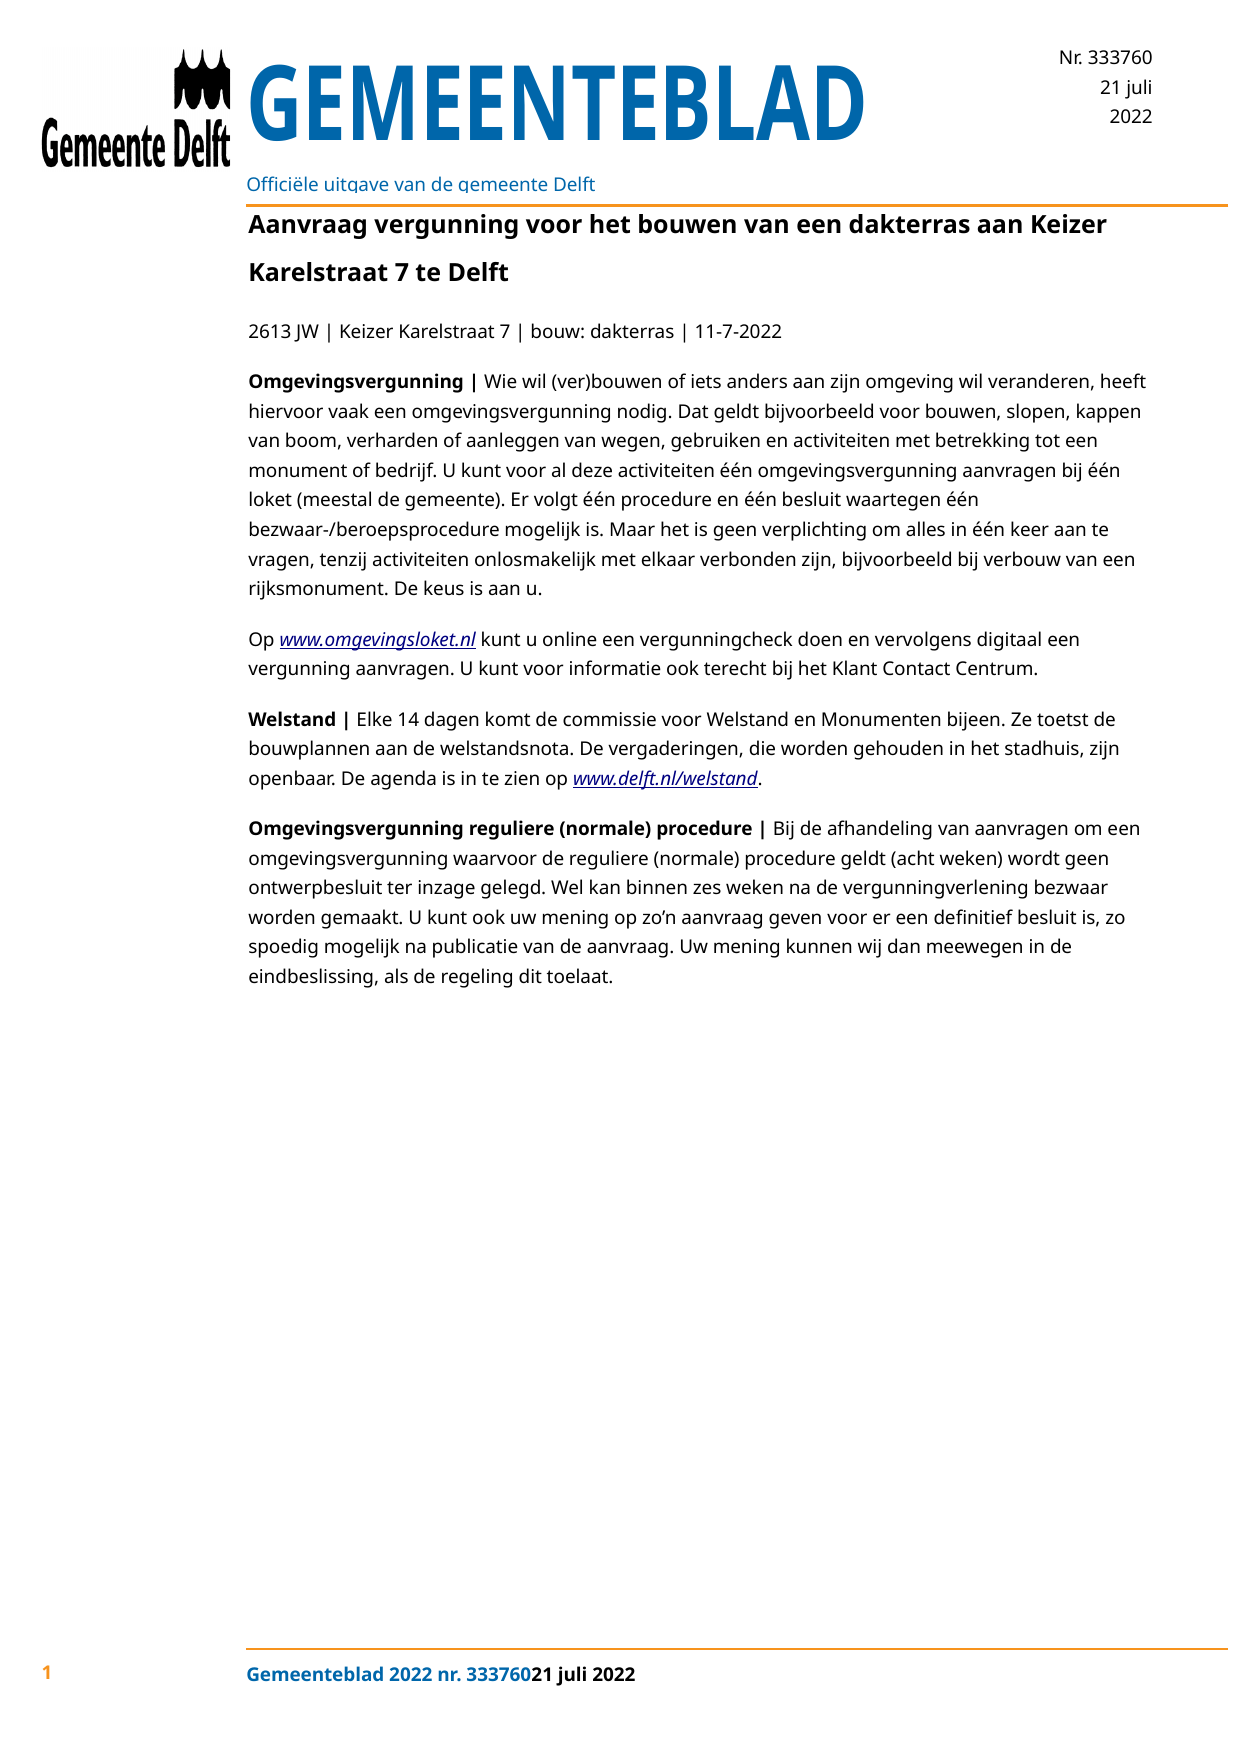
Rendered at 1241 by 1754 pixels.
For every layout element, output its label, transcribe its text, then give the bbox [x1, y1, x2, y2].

text Omgevingsvergunning | Wie wil (ver)bouwen of iets anders aan zijn omgeving wil veranderen, heeft hiervoor vaak een omgevingsvergunning nodig. Dat geldt bijvoorbeeld voor bouwen, slopen, kappen van boom, verharden of aanleggen van wegen, gebruiken en activiteiten met betrekking tot een monument of bedrijf. U kunt voor al deze activiteiten één omgevingsvergunning aanvragen bij één loket (meestal de gemeente). Er volgt één procedure en één besluit waartegen één bezwaar-/beroepsprocedure mogelijk is. Maar het is geen verplichting om alles in één keer aan te vragen, tenzij activiteiten onlosmakelijk met elkaar verbonden zijn, bijvoorbeeld bij verbouw van een rijksmonument. De keus is aan u. [248, 368, 1152, 601]
text Omgevingsvergunning reguliere (normale) procedure | Bij de afhandeling van aanvragen om een omgevingsvergunning waarvoor de reguliere (normale) procedure geldt (acht weken) wordt geen ontwerpbesluit ter inzage gelegd. Wel kan binnen zes weken na de vergunningverlening bezwaar worden gemaakt. U kunt ook uw mening op zo’n aanvraag geven voor er een definitief besluit is, zo spoedig mogelijk na publicatie van de aanvraag. Uw mening kunnen wij dan meewegen in de eindbeslissing, als de regeling dit toelaat. [248, 815, 1152, 989]
text 2613 JW | Keizer Karelstraat 7 | bouw: dakterras | 11-7-2022 [248, 318, 1152, 344]
text Op www.omgevingsloket.nl kunt u online een vergunningcheck doen en vervolgens digitaal een vergunning aanvragen. U kunt voor informatie ook terecht bij het Klant Contact Centrum. [248, 626, 1152, 681]
text Aanvraag vergunning voor het bouwen van een dakterras aan Keizer Karelstraat 7 te Delft [248, 207, 1152, 288]
text Welstand | Elke 14 dagen komt de commissie voor Welstand en Monumenten bijeen. Ze toetst de bouwplannen aan de welstandsnota. De vergaderingen, die worden gehouden in het stadhuis, zijn openbaar. De agenda is in te zien op www.delft.nl/welstand. [248, 706, 1152, 791]
picture [41, 47, 231, 172]
